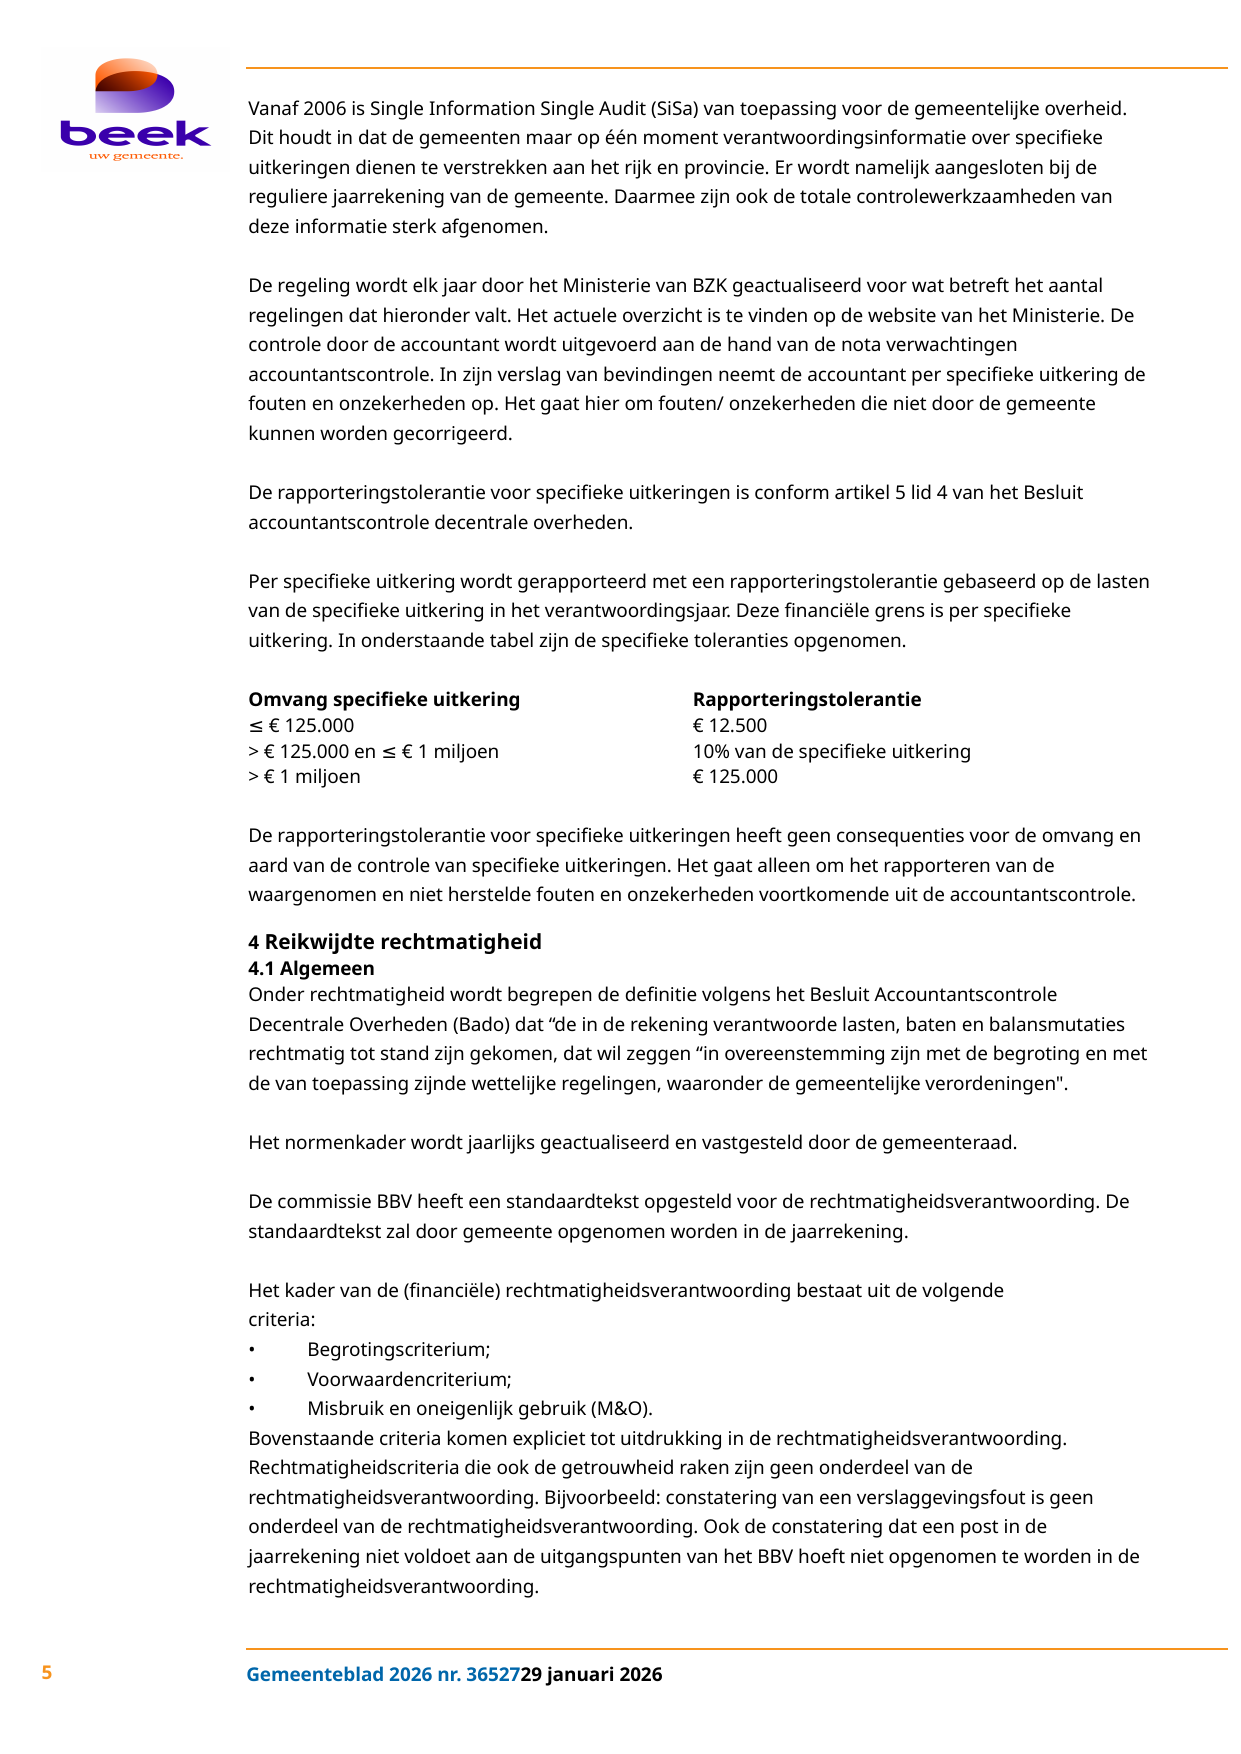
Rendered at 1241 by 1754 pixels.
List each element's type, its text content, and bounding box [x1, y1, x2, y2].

text Bovenstaande criteria komen expliciet tot uitdrukking in de rechtmatigheidsverantwoording. Rechtmatigheidscriteria die ook de getrouwheid raken zijn geen onderdeel van de rechtmatigheidsverantwoording. Bijvoorbeeld: constatering van een verslaggevingsfout is geen onderdeel van de rechtmatigheidsverantwoording. Ook de constatering dat een post in de jaarrekening niet voldoet aan de uitgangspunten van het BBV hoeft niet opgenomen te worden in de rechtmatigheidsverantwoording. [248, 1425, 1152, 1599]
text Het kader van de (financiële) rechtmatigheidsverantwoording bestaat uit de volgende [248, 1277, 1152, 1303]
picture [41, 47, 231, 172]
text 4 Reikwijdte rechtmatigheid [248, 927, 1152, 956]
text Vanaf 2006 is Single Information Single Audit (SiSa) van toepassing voor de gemeentelijke overheid. Dit houdt in dat de gemeenten maar op één moment verantwoordingsinformatie over specifieke uitkeringen dienen te verstrekken aan het rijk en provincie. Er wordt namelijk aangesloten bij de reguliere jaarrekening van de gemeente. Daarmee zijn ook de totale controlewerkzaamheden van deze informatie sterk afgenomen. [248, 95, 1152, 239]
text De regeling wordt elk jaar door het Ministerie van BZK geactualiseerd voor wat betreft het aantal regelingen dat hieronder valt. Het actuele overzicht is te vinden op de website van het Ministerie. De controle door de accountant wordt uitgevoerd aan de hand van de nota verwachtingen accountantscontrole. In zijn verslag van bevindingen neemt de accountant per specifieke uitkering de fouten en onzekerheden op. Het gaat hier om fouten/ onzekerheden die niet door de gemeente kunnen worden gecorrigeerd. [248, 272, 1152, 446]
table_cell € 12.500 [693, 712, 1152, 738]
text De rapporteringstolerantie voor specifieke uitkeringen heeft geen consequenties voor de omvang en aard van de controle van specifieke uitkeringen. Het gaat alleen om het rapporteren van de waargenomen en niet herstelde fouten en onzekerheden voortkomende uit de accountantscontrole. [248, 822, 1152, 907]
text criteria: [248, 1307, 1152, 1332]
list Begrotingscriterium; [248, 1336, 1152, 1362]
text Per specifieke uitkering wordt gerapporteerd met een rapporteringstolerantie gebaseerd op de lasten van de specifieke uitkering in het verantwoordingsjaar. Deze financiële grens is per specifieke uitkering. In onderstaande tabel zijn de specifieke toleranties opgenomen. [248, 568, 1152, 653]
table_cell € 125.000 [693, 764, 1152, 789]
text Het normenkader wordt jaarlijks geactualiseerd en vastgesteld door de gemeenteraad. [248, 1129, 1152, 1155]
text De rapporteringstolerantie voor specifieke uitkeringen is conform artikel 5 lid 4 van het Besluit accountantscontrole decentrale overheden. [248, 479, 1152, 535]
table_header Rapporteringstolerantie [693, 687, 1152, 712]
list Voorwaardencriterium; [248, 1366, 1152, 1392]
table_cell > € 1 miljoen [248, 764, 693, 789]
list Misbruik en oneigenlijk gebruik (M&O). [248, 1395, 1152, 1421]
text De commissie BBV heeft een standaardtekst opgesteld voor de rechtmatigheidsverantwoording. De standaardtekst zal door gemeente opgenomen worden in de jaarrekening. [248, 1188, 1152, 1244]
text 4.1 Algemeen [248, 956, 1152, 981]
table_cell ≤ € 125.000 [248, 712, 693, 738]
text Onder rechtmatigheid wordt begrepen de definitie volgens het Besluit Accountantscontrole Decentrale Overheden (Bado) dat “de in de rekening verantwoorde lasten, baten en balansmutaties rechtmatig tot stand zijn gekomen, dat wil zeggen “in overeenstemming zijn met de begroting en met de van toepassing zijnde wettelijke regelingen, waaronder de gemeentelijke verordeningen". [248, 981, 1152, 1096]
table_cell > € 125.000 en ≤ € 1 miljoen [248, 738, 693, 764]
table_cell 10% van de specifieke uitkering [693, 738, 1152, 764]
table_header Omvang specifieke uitkering [248, 687, 693, 712]
